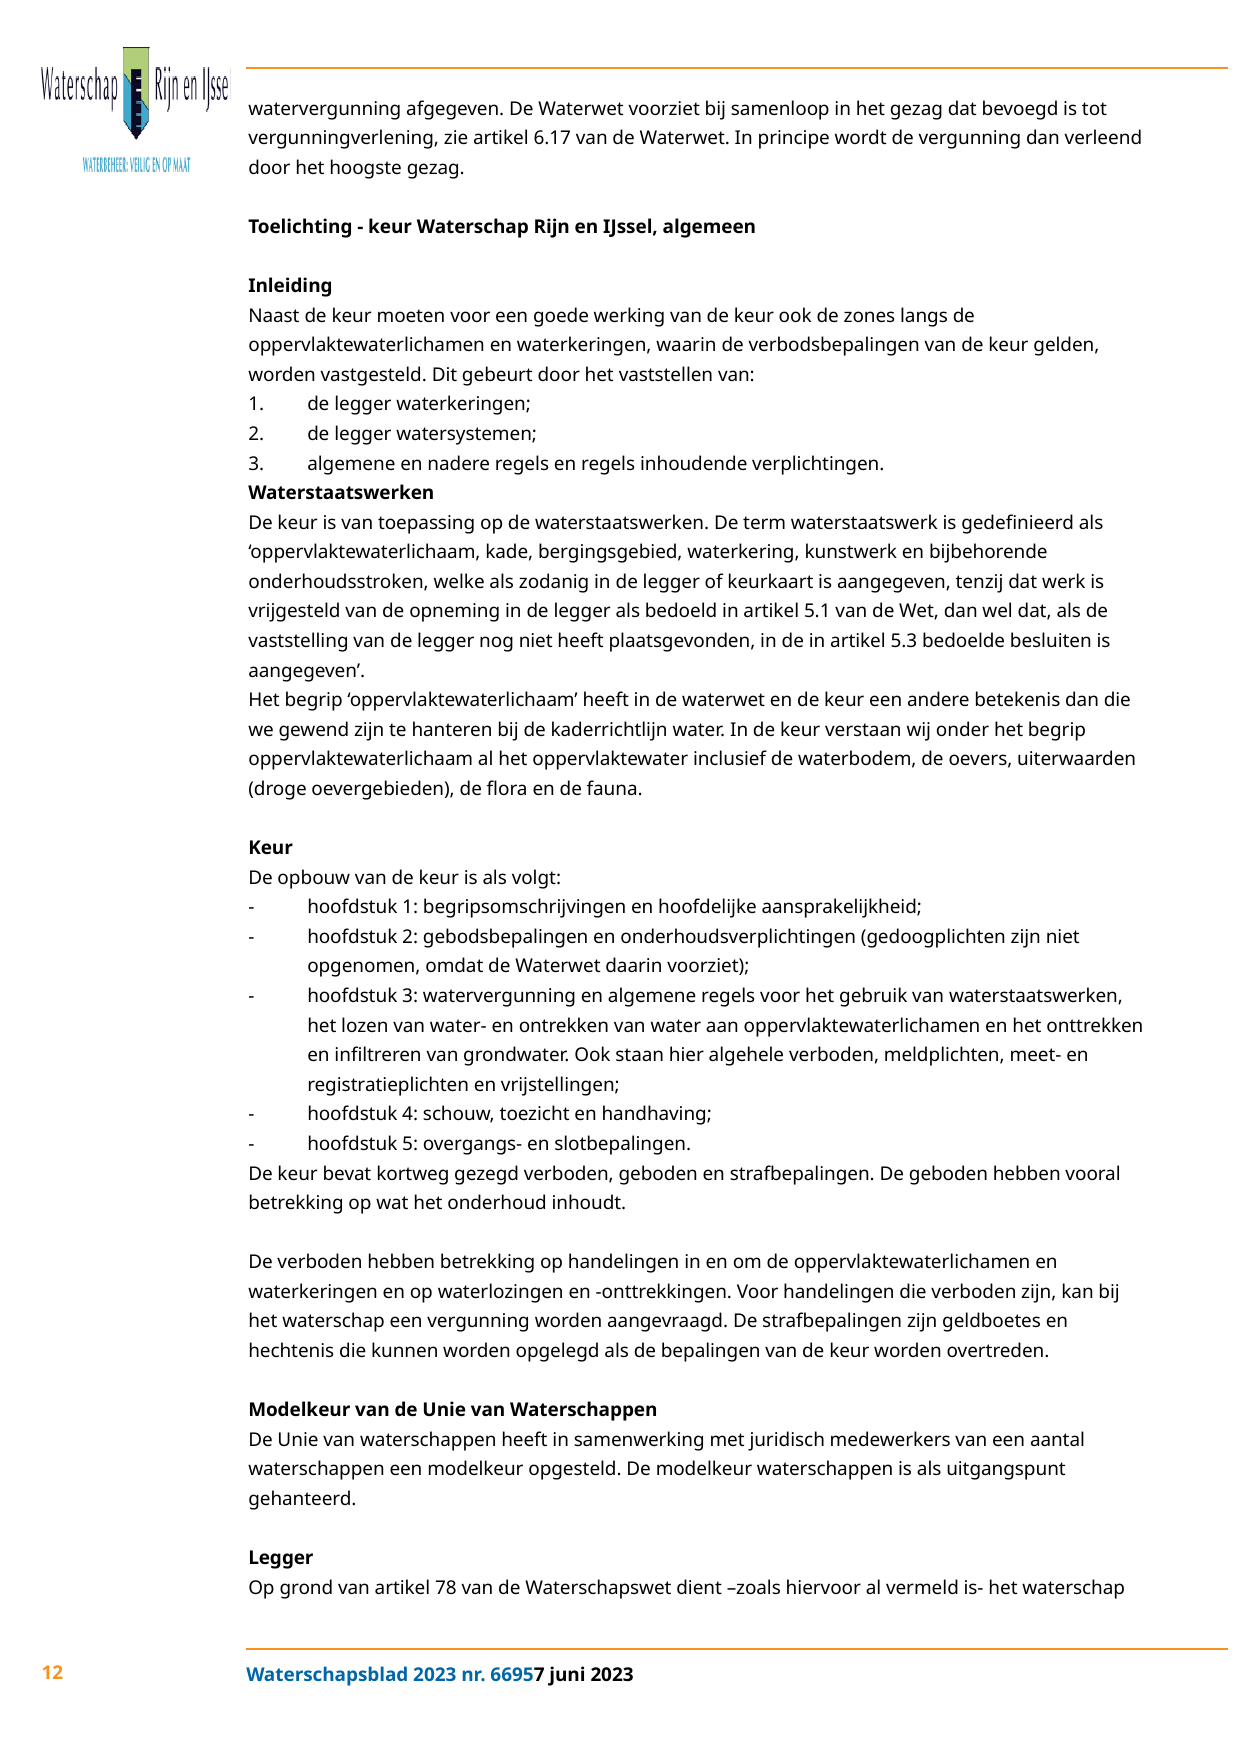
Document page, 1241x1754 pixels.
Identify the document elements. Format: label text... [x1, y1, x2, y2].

list de legger watersystemen; [248, 420, 1152, 446]
list hoofdstuk 1: begripsomschrijvingen en hoofdelijke aansprakelijkheid; [248, 893, 1152, 919]
text De keur is van toepassing op de waterstaatswerken. De term waterstaatswerk is gedefinieerd als ‘oppervlaktewaterlichaam, kade, bergingsgebied, waterkering, kunstwerk en bijbehorende onderhoudsstroken, welke als zodanig in de legger of keurkaart is aangegeven, tenzij dat werk is vrijgesteld van de opneming in de legger als bedoeld in artikel 5.1 van de Wet, dan wel dat, als de vaststelling van de legger nog niet heeft plaatsgevonden, in de in artikel 5.3 bedoelde besluiten is aangegeven’. [248, 509, 1152, 683]
text De verboden hebben betrekking op handelingen in en om de oppervlaktewaterlichamen en waterkeringen en op waterlozingen en -onttrekkingen. Voor handelingen die verboden zijn, kan bij het waterschap een vergunning worden aangevraagd. De strafbepalingen zijn geldboetes en hechtenis die kunnen worden opgelegd als de bepalingen van de keur worden overtreden. [248, 1248, 1152, 1363]
text De Unie van waterschappen heeft in samenwerking met juridisch medewerkers van een aantal waterschappen een modelkeur opgesteld. De modelkeur waterschappen is als uitgangspunt gehanteerd. [248, 1426, 1152, 1511]
text Inleiding [248, 272, 1152, 298]
text Legger [248, 1544, 1152, 1570]
list hoofdstuk 4: schouw, toezicht en handhaving; [248, 1101, 1152, 1126]
text Naast de keur moeten voor een goede werking van de keur ook de zones langs de oppervlaktewaterlichamen en waterkeringen, waarin de verbodsbepalingen van de keur gelden, worden vastgesteld. Dit gebeurt door het vaststellen van: [248, 302, 1152, 387]
text watervergunning afgegeven. De Waterwet voorziet bij samenloop in het gezag dat bevoegd is tot vergunningverlening, zie artikel 6.17 van de Waterwet. In principe wordt de vergunning dan verleend door het hoogste gezag. [248, 95, 1152, 180]
text Modelkeur van de Unie van Waterschappen [248, 1396, 1152, 1422]
list hoofdstuk 3: watervergunning en algemene regels voor het gebruik van waterstaatswerken, het lozen van water- en ontrekken van water aan oppervlaktewaterlichamen en het onttrekken en infiltreren van grondwater. Ook staan hier algehele verboden, meldplichten, meet- en registratieplichten en vrijstellingen; [248, 982, 1152, 1097]
list algemene en nadere regels en regels inhoudende verplichtingen. [248, 450, 1152, 476]
text De keur bevat kortweg gezegd verboden, geboden en strafbepalingen. De geboden hebben vooral betrekking op wat het onderhoud inhoudt. [248, 1160, 1152, 1215]
list hoofdstuk 2: gebodsbepalingen en onderhoudsverplichtingen (gedoogplichten zijn niet opgenomen, omdat de Waterwet daarin voorziet); [248, 923, 1152, 978]
text Toelichting - keur Waterschap Rijn en IJssel, algemeen [248, 213, 1152, 239]
picture [41, 47, 231, 172]
text Het begrip ‘oppervlaktewaterlichaam’ heeft in de waterwet en de keur een andere betekenis dan die we gewend zijn te hanteren bij de kaderrichtlijn water. In de keur verstaan wij onder het begrip oppervlaktewaterlichaam al het oppervlaktewater inclusief de waterbodem, de oevers, uiterwaarden (droge oevergebieden), de flora en de fauna. [248, 686, 1152, 801]
text Op grond van artikel 78 van de Waterschapswet dient –zoals hiervoor al vermeld is- het waterschap [248, 1574, 1152, 1600]
text De opbouw van de keur is als volgt: [248, 864, 1152, 890]
text Keur [248, 834, 1152, 860]
list de legger waterkeringen; [248, 391, 1152, 416]
text Waterstaatswerken [248, 479, 1152, 505]
list hoofdstuk 5: overgangs- en slotbepalingen. [248, 1130, 1152, 1156]
